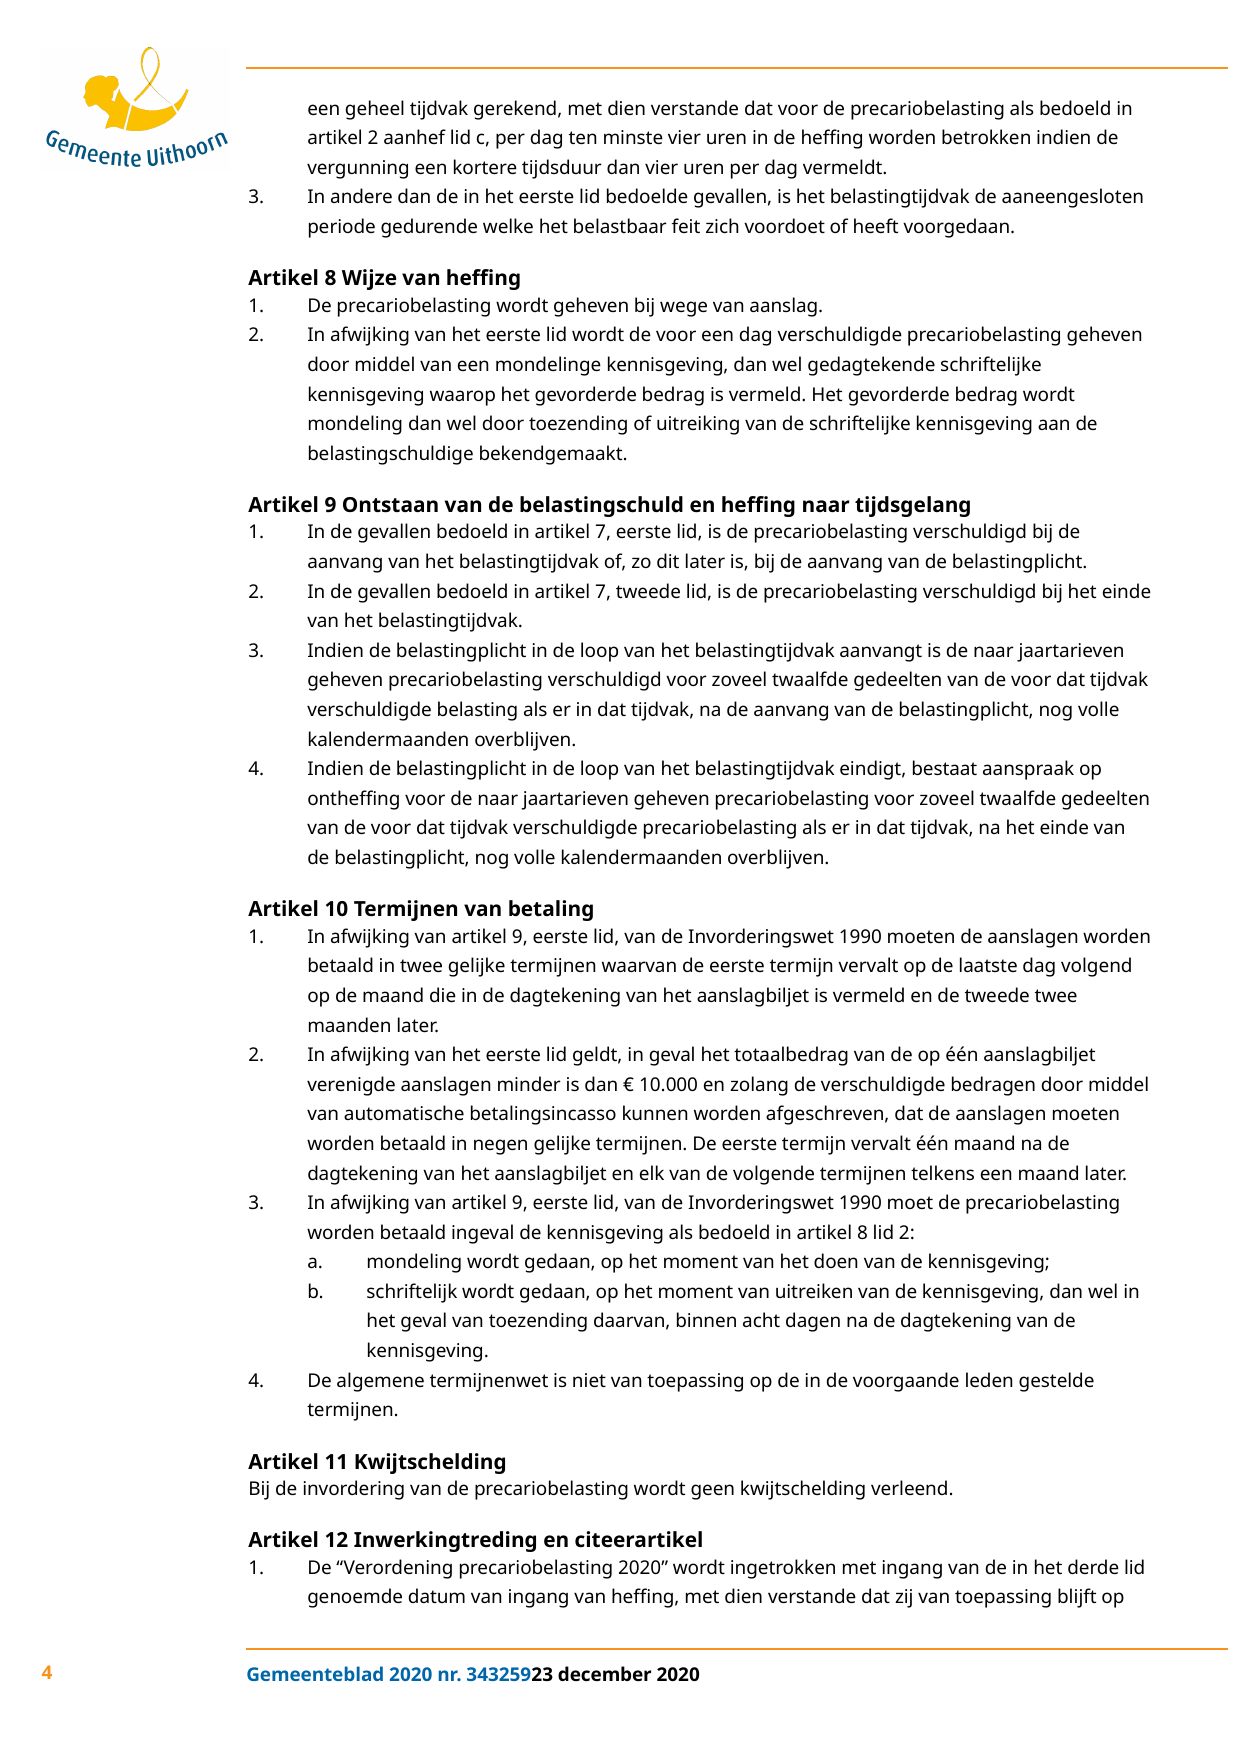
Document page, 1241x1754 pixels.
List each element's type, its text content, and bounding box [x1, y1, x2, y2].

list In afwijking van het eerste lid wordt de voor een dag verschuldigde precariobelasting geheven door middel van een mondelinge kennisgeving, dan wel gedagtekende schriftelijke kennisgeving waarop het gevorderde bedrag is vermeld. Het gevorderde bedrag wordt mondeling dan wel door toezending of uitreiking van de schriftelijke kennisgeving aan de belastingschuldige bekendgemaakt. [248, 322, 1152, 466]
text Artikel 8 Wijze van heffing [248, 263, 1152, 292]
list Indien de belastingplicht in de loop van het belastingtijdvak eindigt, bestaat aanspraak op ontheffing voor de naar jaartarieven geheven precariobelasting voor zoveel twaalfde gedeelten van de voor dat tijdvak verschuldigde precariobelasting als er in dat tijdvak, na het einde van de belastingplicht, nog volle kalendermaanden overblijven. [248, 755, 1152, 870]
list In afwijking van het eerste lid geldt, in geval het totaalbedrag van de op één aanslagbiljet verenigde aanslagen minder is dan € 10.000 en zolang de verschuldigde bedragen door middel van automatische betalingsincasso kunnen worden afgeschreven, dat de aanslagen moeten worden betaald in negen gelijke termijnen. De eerste termijn vervalt één maand na de dagtekening van het aanslagbiljet en elk van de volgende termijnen telkens een maand later. [248, 1041, 1152, 1185]
list schriftelijk wordt gedaan, op het moment van uitreiken van de kennisgeving, dan wel in het geval van toezending daarvan, binnen acht dagen na de dagtekening van de kennisgeving. [307, 1278, 1152, 1363]
text Artikel 12 Inwerkingtreding en citeerartikel [248, 1526, 1152, 1554]
text Artikel 9 Ontstaan van de belastingschuld en heffing naar tijdsgelang [248, 490, 1152, 519]
list mondeling wordt gedaan, op het moment van het doen van de kennisgeving; [307, 1248, 1152, 1274]
text Bij de invordering van de precariobelasting wordt geen kwijtschelding verleend. [248, 1475, 1152, 1501]
text Artikel 11 Kwijtschelding [248, 1447, 1152, 1475]
list In afwijking van artikel 9, eerste lid, van de Invorderingswet 1990 moeten de aanslagen worden betaald in twee gelijke termijnen waarvan de eerste termijn vervalt op de laatste dag volgend op de maand die in de dagtekening van het aanslagbiljet is vermeld en de tweede twee maanden later. [248, 923, 1152, 1037]
list Indien de belastingplicht in de loop van het belastingtijdvak aanvangt is de naar jaartarieven geheven precariobelasting verschuldigd voor zoveel twaalfde gedeelten van de voor dat tijdvak verschuldigde belasting als er in dat tijdvak, na de aanvang van de belastingplicht, nog volle kalendermaanden overblijven. [248, 637, 1152, 752]
list In afwijking van artikel 9, eerste lid, van de Invorderingswet 1990 moet de precariobelasting worden betaald ingeval de kennisgeving als bedoeld in artikel 8 lid 2: [248, 1189, 1152, 1244]
picture [41, 47, 231, 172]
list De precariobelasting wordt geheven bij wege van aanslag. [248, 292, 1152, 318]
text Artikel 10 Termijnen van betaling [248, 894, 1152, 923]
list De “Verordening precariobelasting 2020” wordt ingetrokken met ingang van de in het derde lid genoemde datum van ingang van heffing, met dien verstande dat zij van toepassing blijft op [248, 1554, 1152, 1609]
list In de gevallen bedoeld in artikel 7, eerste lid, is de precariobelasting verschuldigd bij de aanvang van het belastingtijdvak of, zo dit later is, bij de aanvang van de belastingplicht. [248, 519, 1152, 574]
list In andere dan de in het eerste lid bedoelde gevallen, is het belastingtijdvak de aaneengesloten periode gedurende welke het belastbaar feit zich voordoet of heeft voorgedaan. [248, 183, 1152, 239]
list In de gevallen bedoeld in artikel 7, tweede lid, is de precariobelasting verschuldigd bij het einde van het belastingtijdvak. [248, 578, 1152, 633]
list een geheel tijdvak gerekend, met dien verstande dat voor de precariobelasting als bedoeld in artikel 2 aanhef lid c, per dag ten minste vier uren in de heffing worden betrokken indien de vergunning een kortere tijdsduur dan vier uren per dag vermeldt. [248, 95, 1152, 180]
list De algemene termijnenwet is niet van toepassing op de in de voorgaande leden gestelde termijnen. [248, 1367, 1152, 1422]
